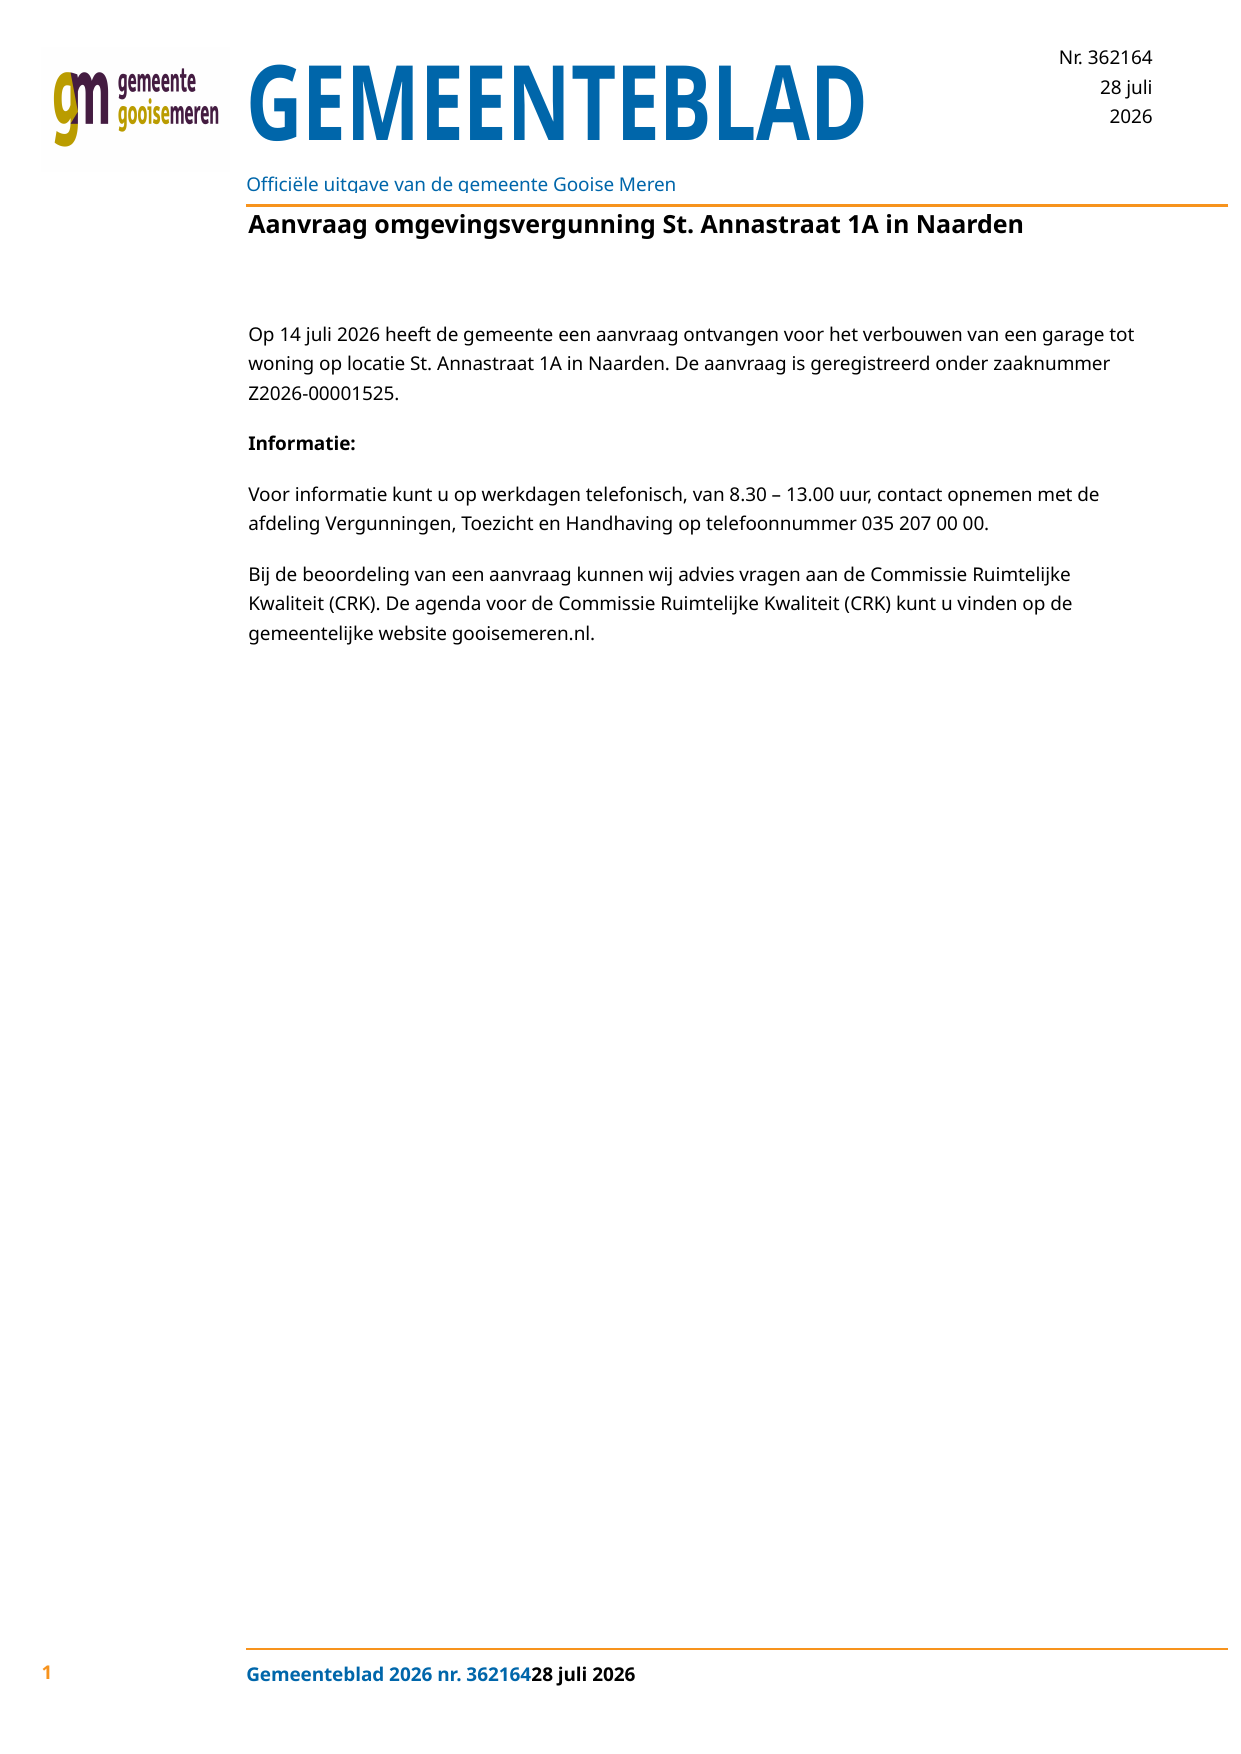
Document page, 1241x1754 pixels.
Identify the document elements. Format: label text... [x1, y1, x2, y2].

text Informatie: [248, 430, 1152, 456]
text Aanvraag omgevingsvergunning St. Annastraat 1A in Naarden [248, 207, 1152, 241]
text Bij de beoordeling van een aanvraag kunnen wij advies vragen aan de Commissie Ruimtelijke Kwaliteit (CRK). De agenda voor de Commissie Ruimtelijke Kwaliteit (CRK) kunt u vinden op de gemeentelijke website gooisemeren.nl. [248, 561, 1152, 646]
text Voor informatie kunt u op werkdagen telefonisch, van 8.30 – 13.00 uur, contact opnemen met de afdeling Vergunningen, Toezicht en Handhaving op telefoonnummer 035 207 00 00. [248, 481, 1152, 536]
text Op 14 juli 2026 heeft de gemeente een aanvraag ontvangen voor het verbouwen van een garage tot woning op locatie St. Annastraat 1A in Naarden. De aanvraag is geregistreerd onder zaaknummer Z2026-00001525. [248, 321, 1152, 406]
picture [41, 47, 231, 172]
